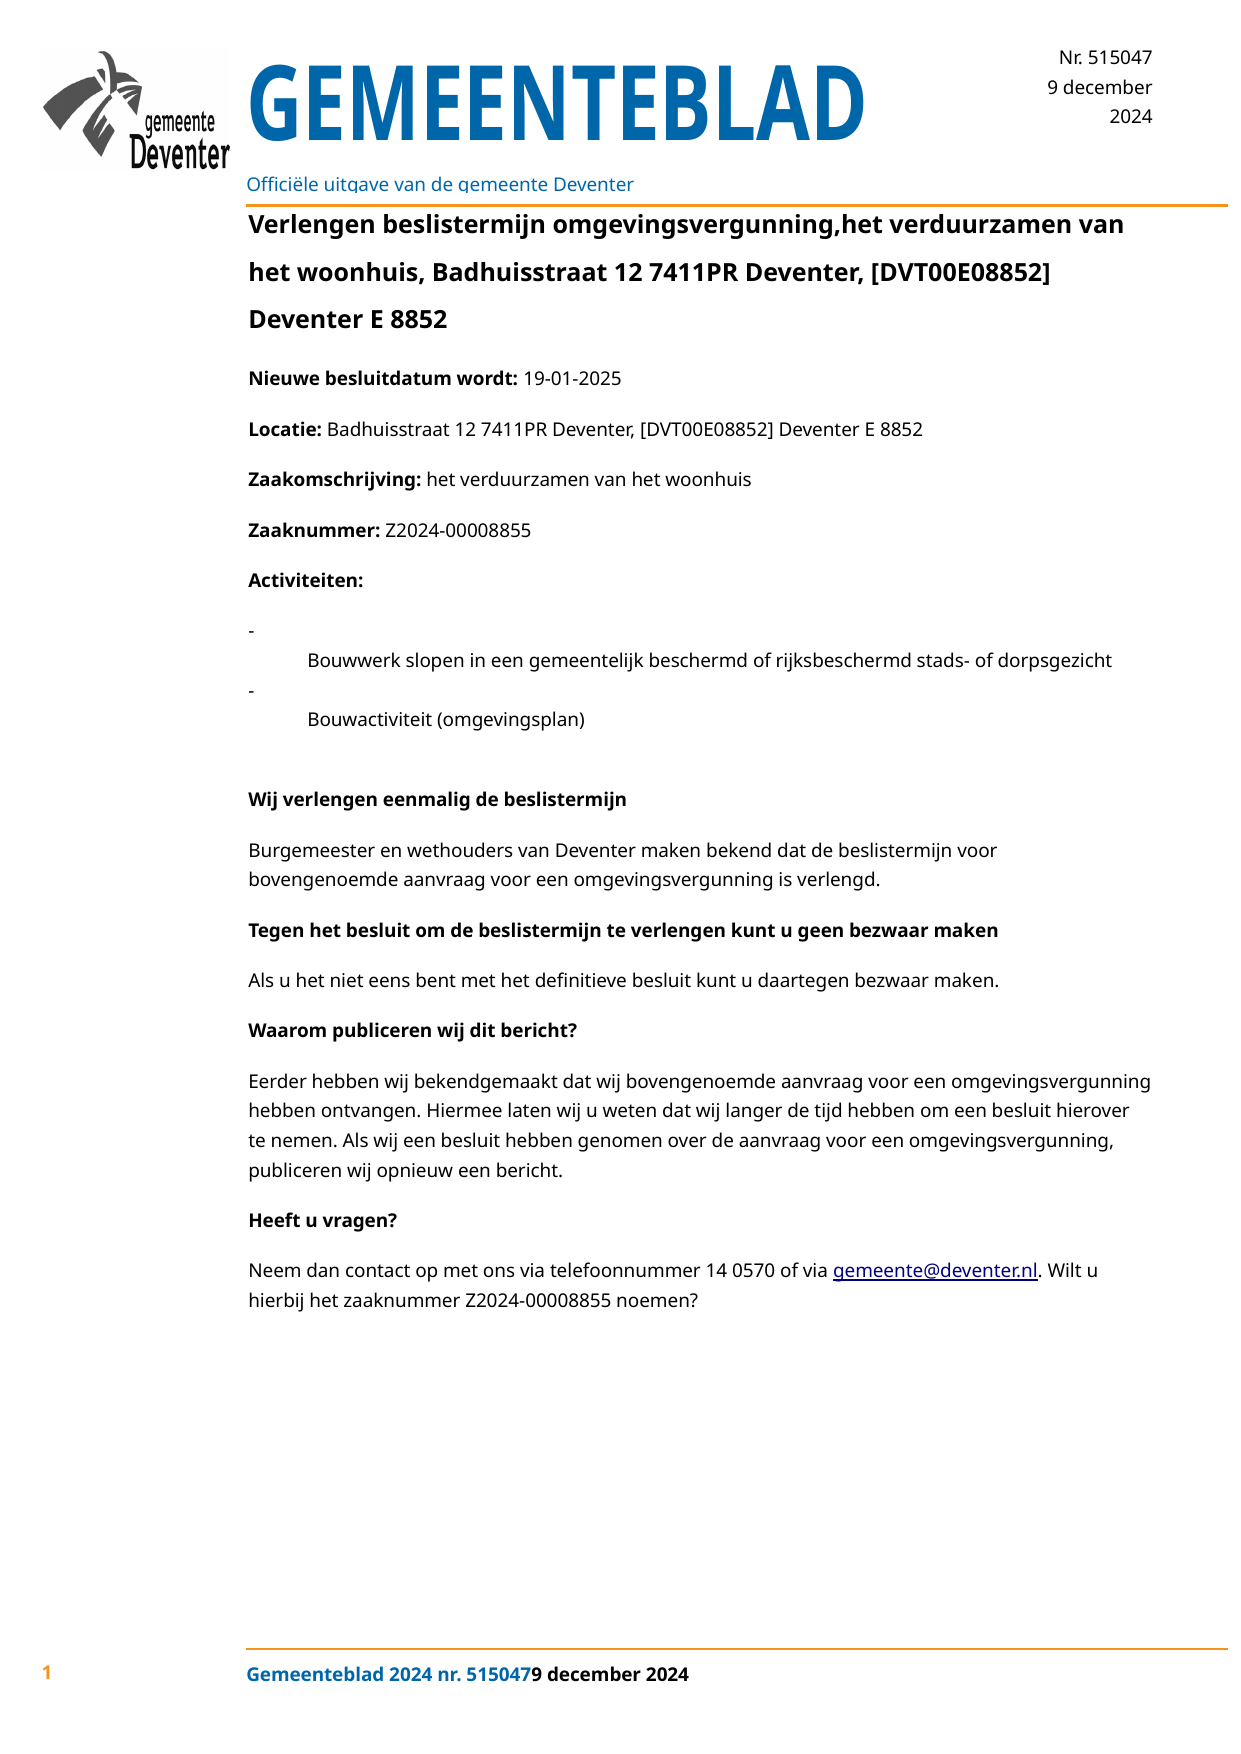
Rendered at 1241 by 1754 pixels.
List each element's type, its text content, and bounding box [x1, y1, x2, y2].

text Waarom publiceren wij dit bericht? [248, 1018, 1152, 1043]
text Activiteiten: [248, 567, 1152, 593]
text Als u het niet eens bent met het definitieve besluit kunt u daartegen bezwaar maken. [248, 967, 1152, 993]
list Bouwwerk slopen in een gemeentelijk beschermd of rijksbeschermd stads- of dorpsgezicht [248, 647, 1152, 673]
text Wij verlengen eenmalig de beslistermijn [248, 786, 1152, 812]
list Bouwactiviteit (omgevingsplan) [248, 706, 1152, 732]
picture [41, 47, 231, 172]
text Verlengen beslistermijn omgevingsvergunning,het verduurzamen van het woonhuis, Badhuisstraat 12 7411PR Deventer, [DVT00E08852] Deventer E 8852 [248, 207, 1152, 336]
text Nieuwe besluitdatum wordt: 19-01-2025 [248, 366, 1152, 391]
text Neem dan contact op met ons via telefoonnummer 14 0570 of via gemeente@deventer.nl. Wilt u hierbij het zaaknummer Z2024-00008855 noemen? [248, 1258, 1152, 1313]
text Heeft u vragen? [248, 1207, 1152, 1233]
text Burgemeester en wethouders van Deventer maken bekend dat de beslistermijn voor bovengenoemde aanvraag voor een omgevingsvergunning is verlengd. [248, 837, 1152, 892]
text Zaakomschrijving: het verduurzamen van het woonhuis [248, 466, 1152, 492]
text Eerder hebben wij bekendgemaakt dat wij bovengenoemde aanvraag voor een omgevingsvergunning hebben ontvangen. Hiermee laten wij u weten dat wij langer de tijd hebben om een besluit hierover te nemen. Als wij een besluit hebben genomen over de aanvraag voor een omgevingsvergunning, publiceren wij opnieuw een bericht. [248, 1068, 1152, 1182]
text Tegen het besluit om de beslistermijn te verlengen kunt u geen bezwaar maken [248, 917, 1152, 942]
text Locatie: Badhuisstraat 12 7411PR Deventer, [DVT00E08852] Deventer E 8852 [248, 416, 1152, 442]
text Zaaknummer: Z2024-00008855 [248, 517, 1152, 542]
